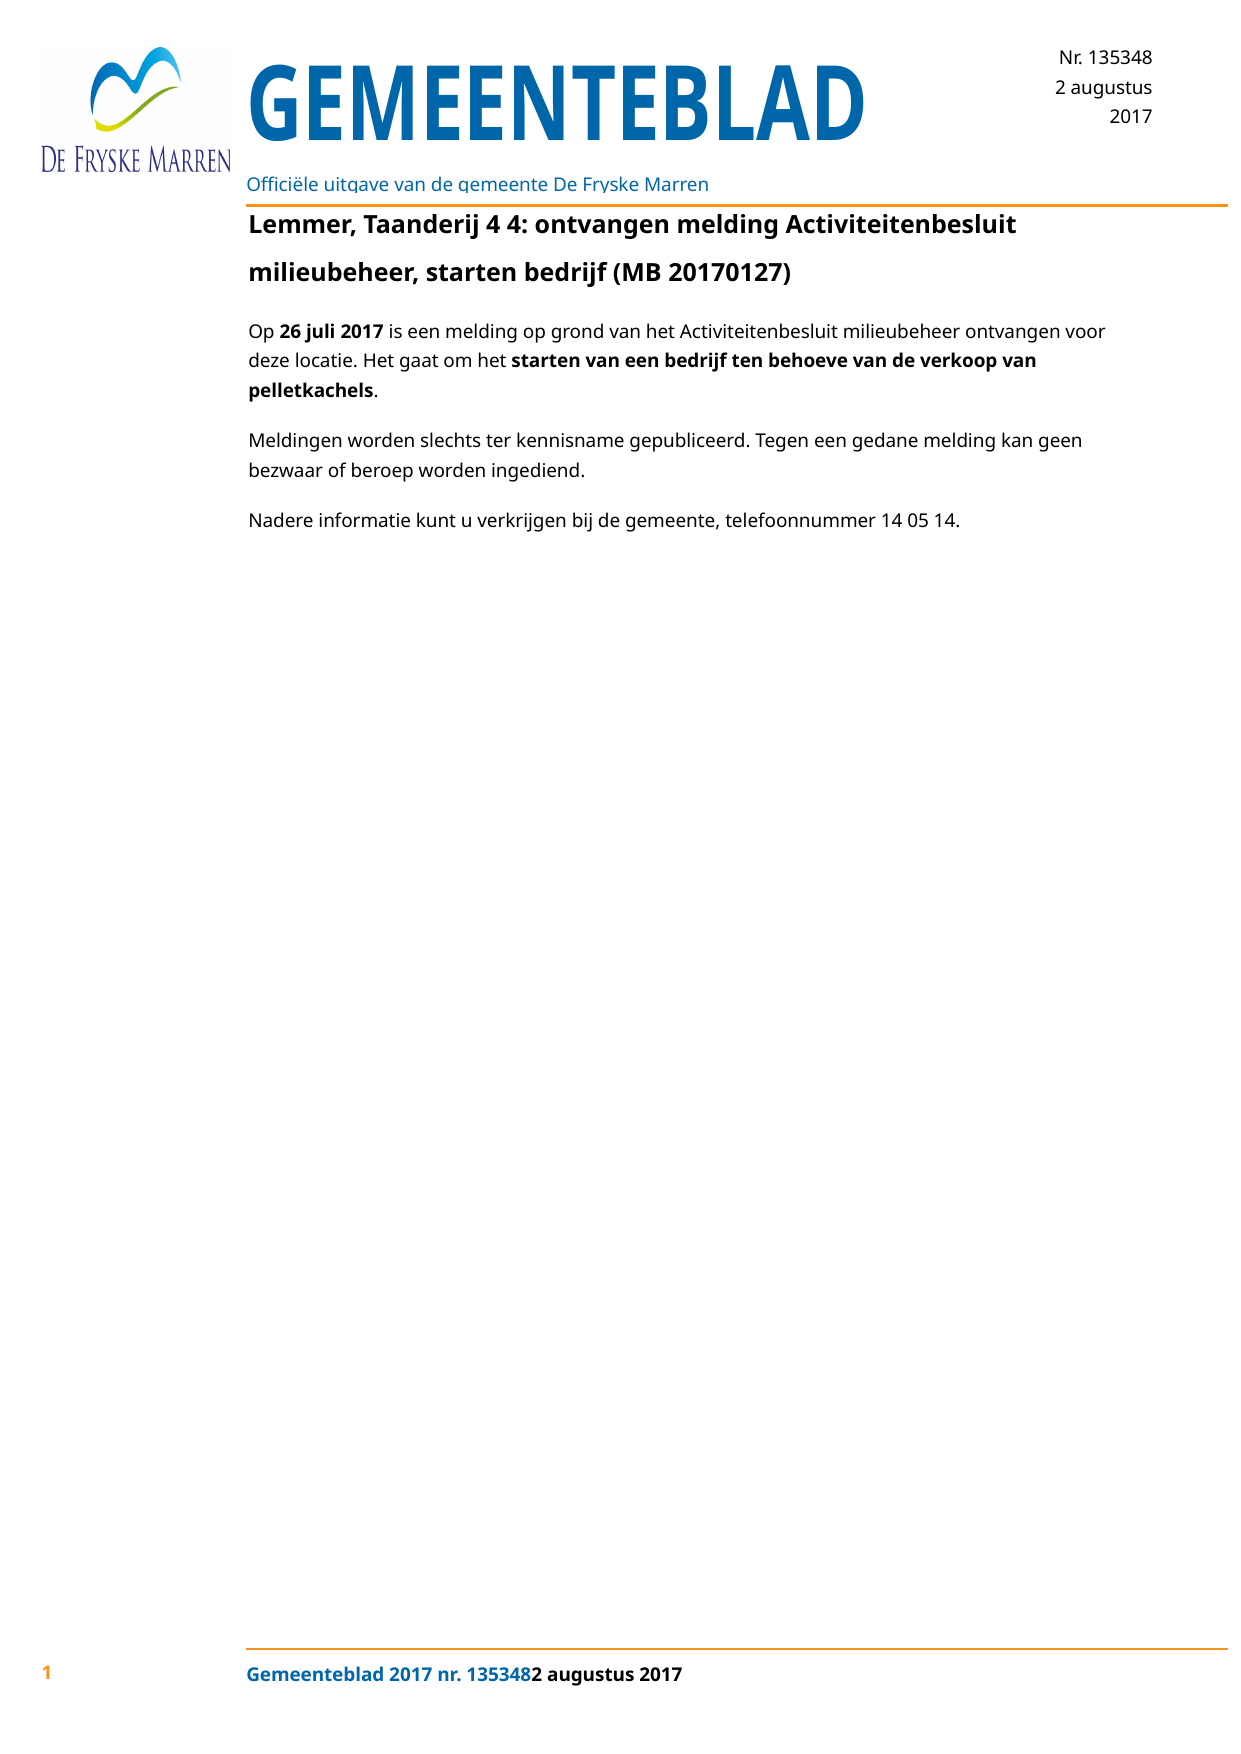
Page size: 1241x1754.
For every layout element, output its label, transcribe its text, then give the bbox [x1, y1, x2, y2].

text Op 26 juli 2017 is een melding op grond van het Activiteitenbesluit milieubeheer ontvangen voor deze locatie. Het gaat om het starten van een bedrijf ten behoeve van de verkoop van pelletkachels. [248, 318, 1152, 403]
picture [41, 47, 231, 172]
text Nadere informatie kunt u verkrijgen bij de gemeente, telefoonnummer 14 05 14. [248, 507, 1152, 533]
text Lemmer, Taanderij 4 4: ontvangen melding Activiteitenbesluit milieubeheer, starten bedrijf (MB 20170127) [248, 207, 1152, 288]
text Meldingen worden slechts ter kennisname gepubliceerd. Tegen een gedane melding kan geen bezwaar of beroep worden ingediend. [248, 427, 1152, 483]
